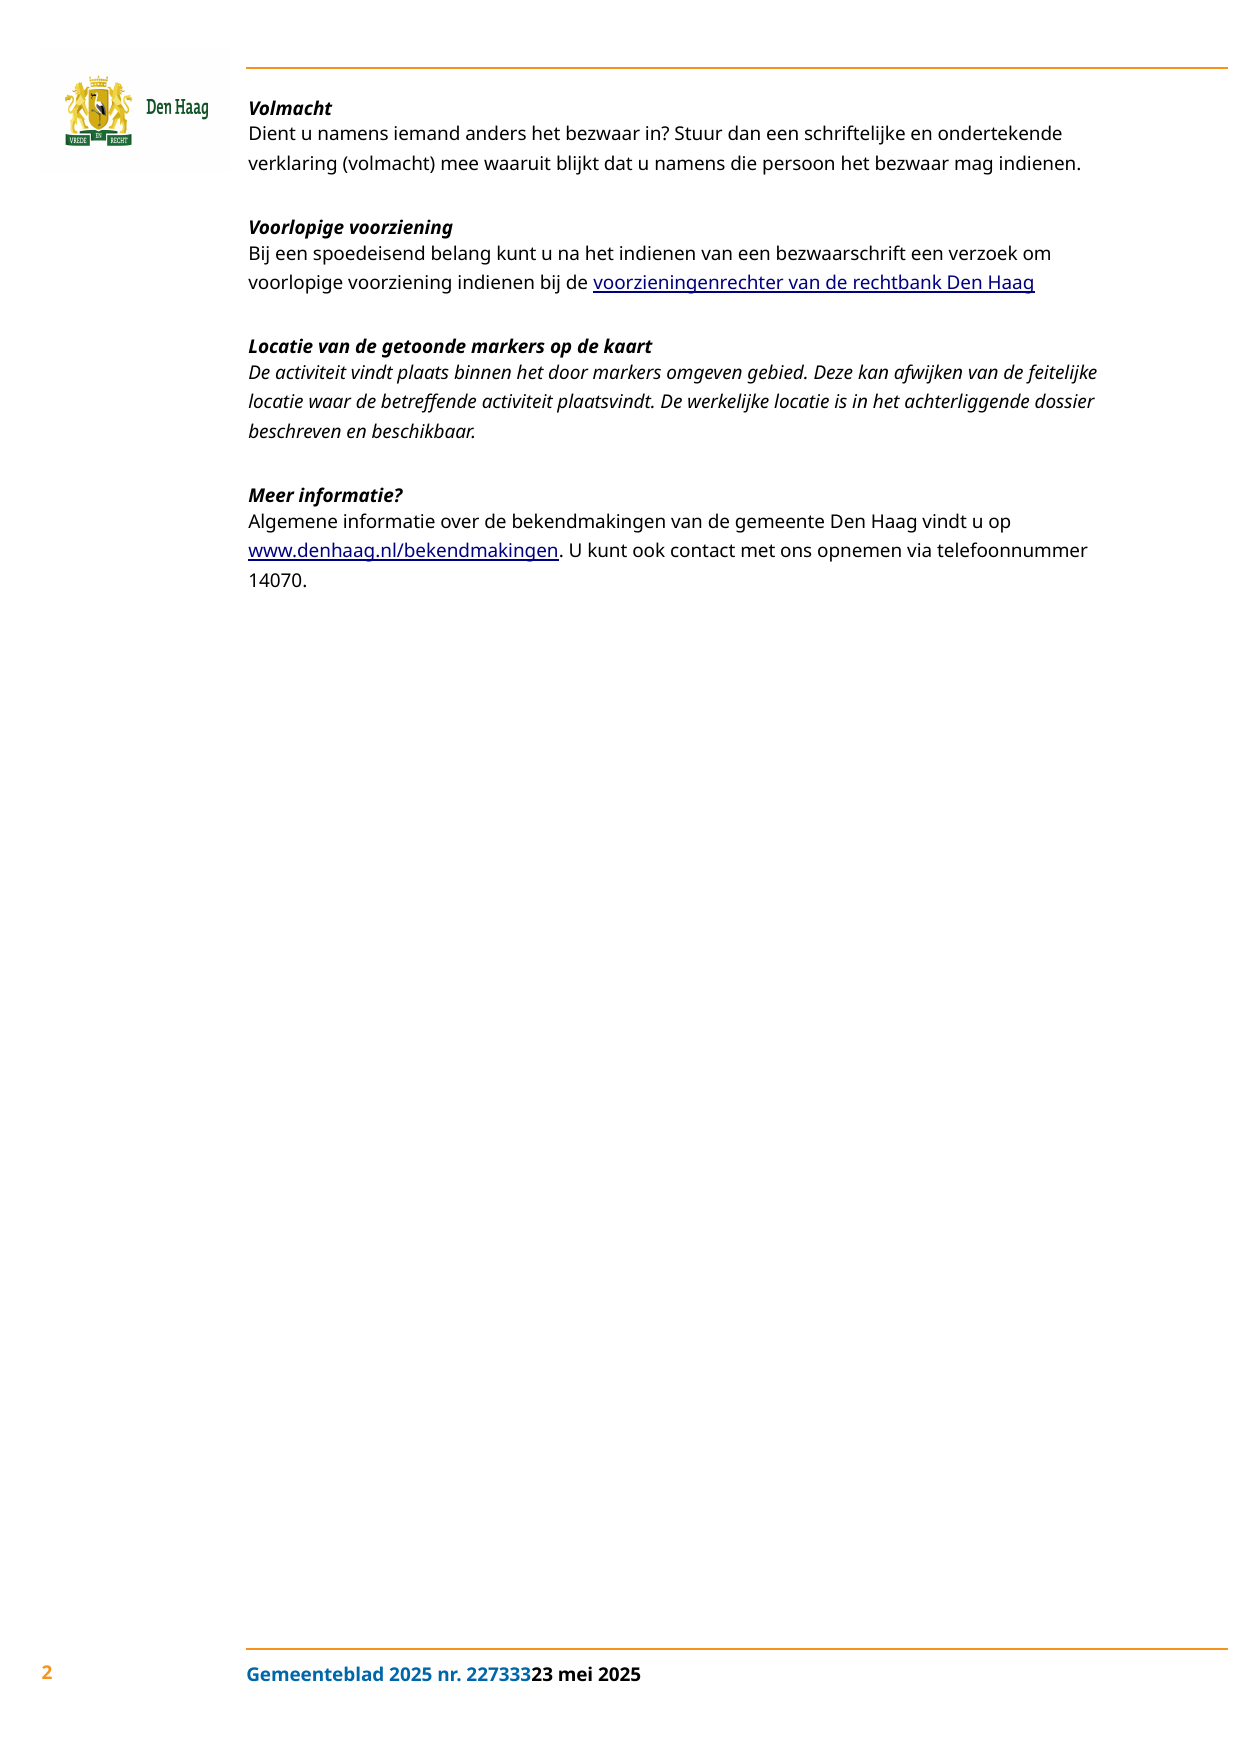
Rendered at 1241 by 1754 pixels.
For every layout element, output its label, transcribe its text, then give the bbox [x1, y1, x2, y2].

text Bij een spoedeisend belang kunt u na het indienen van een bezwaarschrift een verzoek om voorlopige voorziening indienen bij de voorzieningenrechter van de rechtbank Den Haag [248, 240, 1152, 295]
text Meer informatie? [248, 482, 1152, 508]
text Algemene informatie over de bekendmakingen van de gemeente Den Haag vindt u op www.denhaag.nl/bekendmakingen. U kunt ook contact met ons opnemen via telefoonnummer 14070. [248, 508, 1152, 593]
picture [41, 47, 231, 172]
text Volmacht [248, 95, 1152, 121]
text Dient u namens iemand anders het bezwaar in? Stuur dan een schriftelijke en ondertekende verklaring (volmacht) mee waaruit blijkt dat u namens die persoon het bezwaar mag indienen. [248, 121, 1152, 176]
text Locatie van de getoonde markers op de kaart [248, 333, 1152, 359]
text Voorlopige voorziening [248, 214, 1152, 240]
text De activiteit vindt plaats binnen het door markers omgeven gebied. Deze kan afwijken van de feitelijke locatie waar de betreffende activiteit plaatsvindt. De werkelijke locatie is in het achterliggende dossier beschreven en beschikbaar. [248, 359, 1152, 444]
